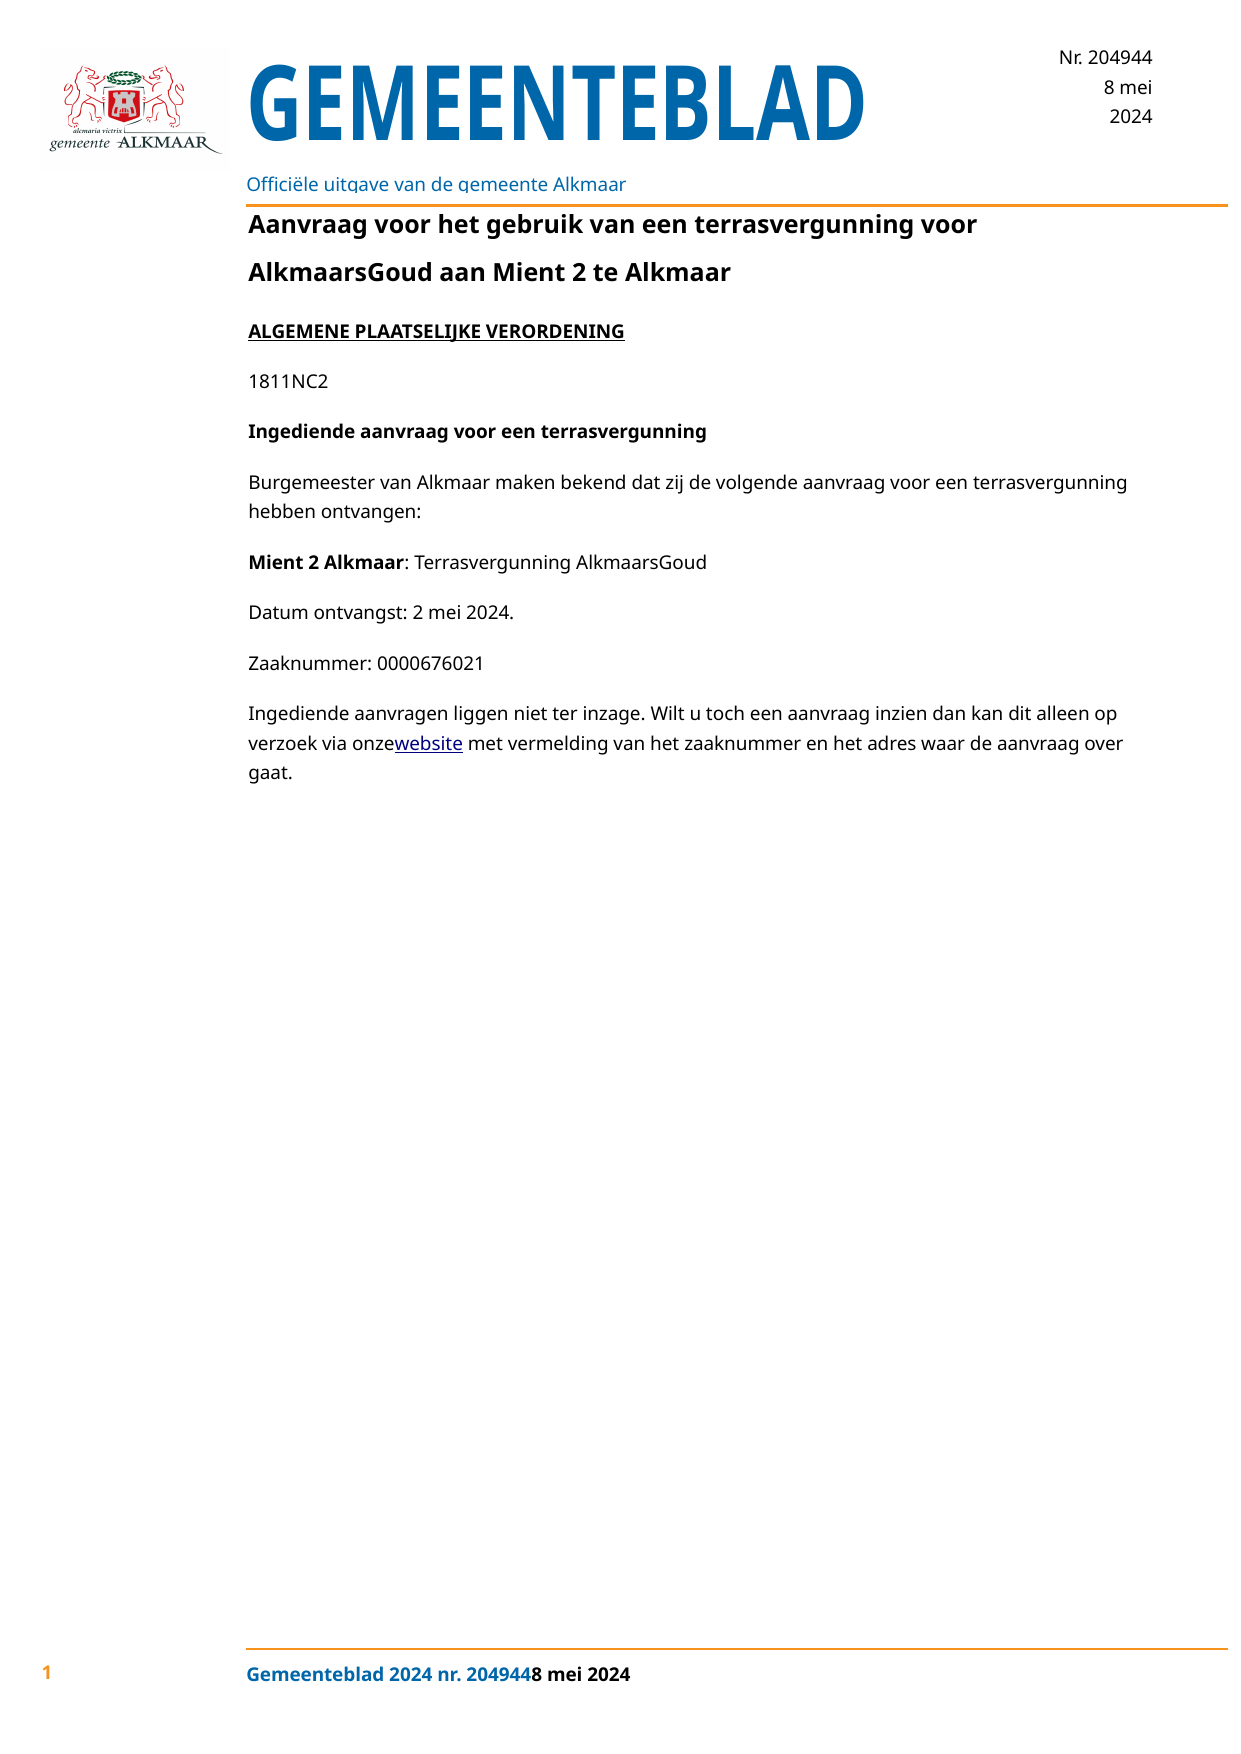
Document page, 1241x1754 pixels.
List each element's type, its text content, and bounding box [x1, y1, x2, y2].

text Datum ontvangst: 2 mei 2024. [248, 599, 1152, 625]
text Aanvraag voor het gebruik van een terrasvergunning voor AlkmaarsGoud aan Mient 2 te Alkmaar [248, 207, 1152, 288]
text Burgemeester van Alkmaar maken bekend dat zij de volgende aanvraag voor een terrasvergunning hebben ontvangen: [248, 469, 1152, 524]
text Ingediende aanvragen liggen niet ter inzage. Wilt u toch een aanvraag inzien dan kan dit alleen op verzoek via onzewebsite met vermelding van het zaaknummer en het adres waar de aanvraag over gaat. [248, 700, 1152, 785]
text Mient 2 Alkmaar: Terrasvergunning AlkmaarsGoud [248, 549, 1152, 575]
text Zaaknummer: 0000676021 [248, 650, 1152, 676]
picture [41, 47, 231, 172]
text 1811NC2 [248, 368, 1152, 394]
text Ingediende aanvraag voor een terrasvergunning [248, 419, 1152, 444]
text ALGEMENE PLAATSELIJKE VERORDENING [248, 318, 1152, 344]
